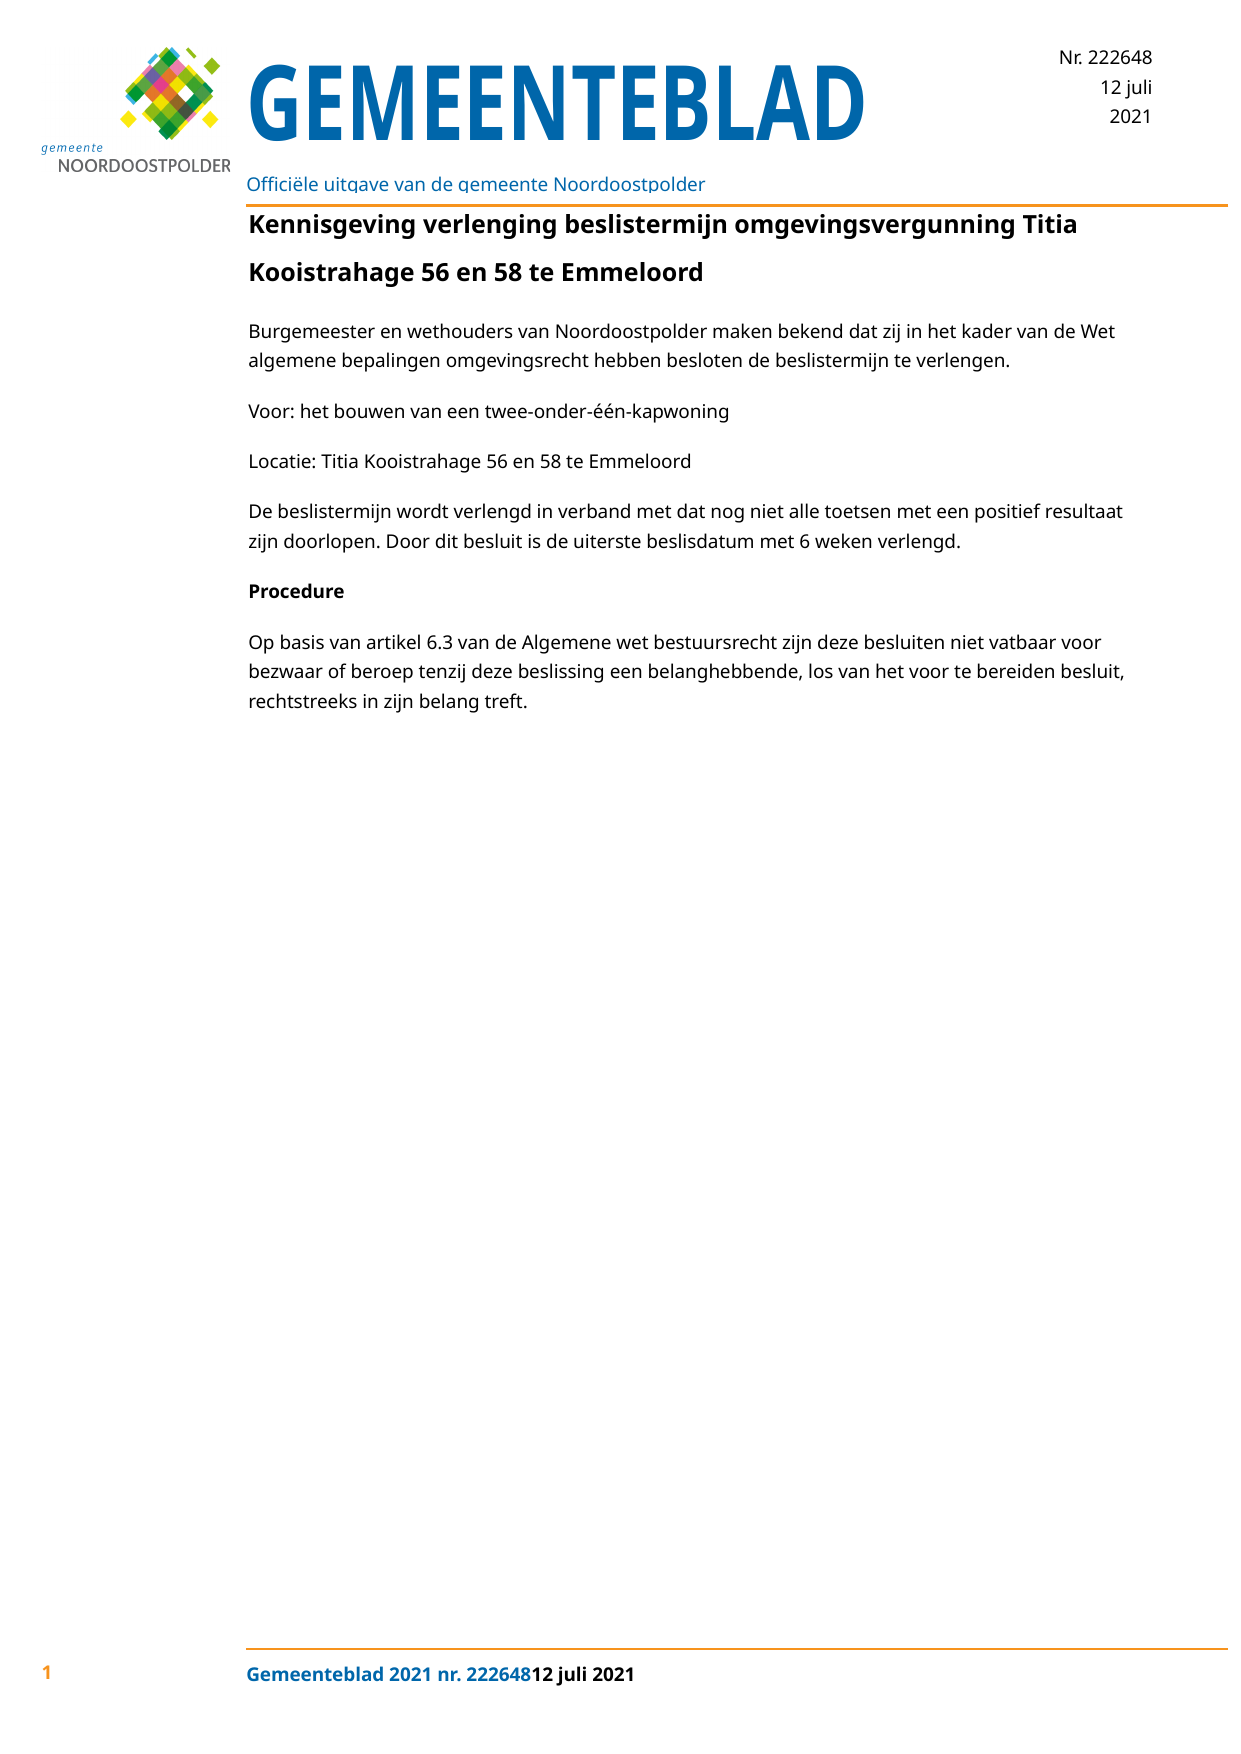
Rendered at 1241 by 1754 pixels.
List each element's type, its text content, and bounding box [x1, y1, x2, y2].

picture [41, 47, 231, 172]
text Locatie: Titia Kooistrahage 56 en 58 te Emmeloord [248, 448, 1152, 474]
text Burgemeester en wethouders van Noordoostpolder maken bekend dat zij in het kader van de Wet algemene bepalingen omgevingsrecht hebben besloten de beslistermijn te verlengen. [248, 318, 1152, 373]
text Procedure [248, 579, 1152, 604]
text Voor: het bouwen van een twee-onder-één-kapwoning [248, 398, 1152, 424]
text Kennisgeving verlenging beslistermijn omgevingsvergunning Titia Kooistrahage 56 en 58 te Emmeloord [248, 207, 1152, 288]
text Op basis van artikel 6.3 van de Algemene wet bestuursrecht zijn deze besluiten niet vatbaar voor bezwaar of beroep tenzij deze beslissing een belanghebbende, los van het voor te bereiden besluit, rechtstreeks in zijn belang treft. [248, 629, 1152, 714]
text De beslistermijn wordt verlengd in verband met​ ​​dat nog niet alle toetsen met een positief resultaat zijn doorlopen. Door dit besluit is de uiterste beslisdatum met 6 weken verlengd. [248, 499, 1152, 554]
